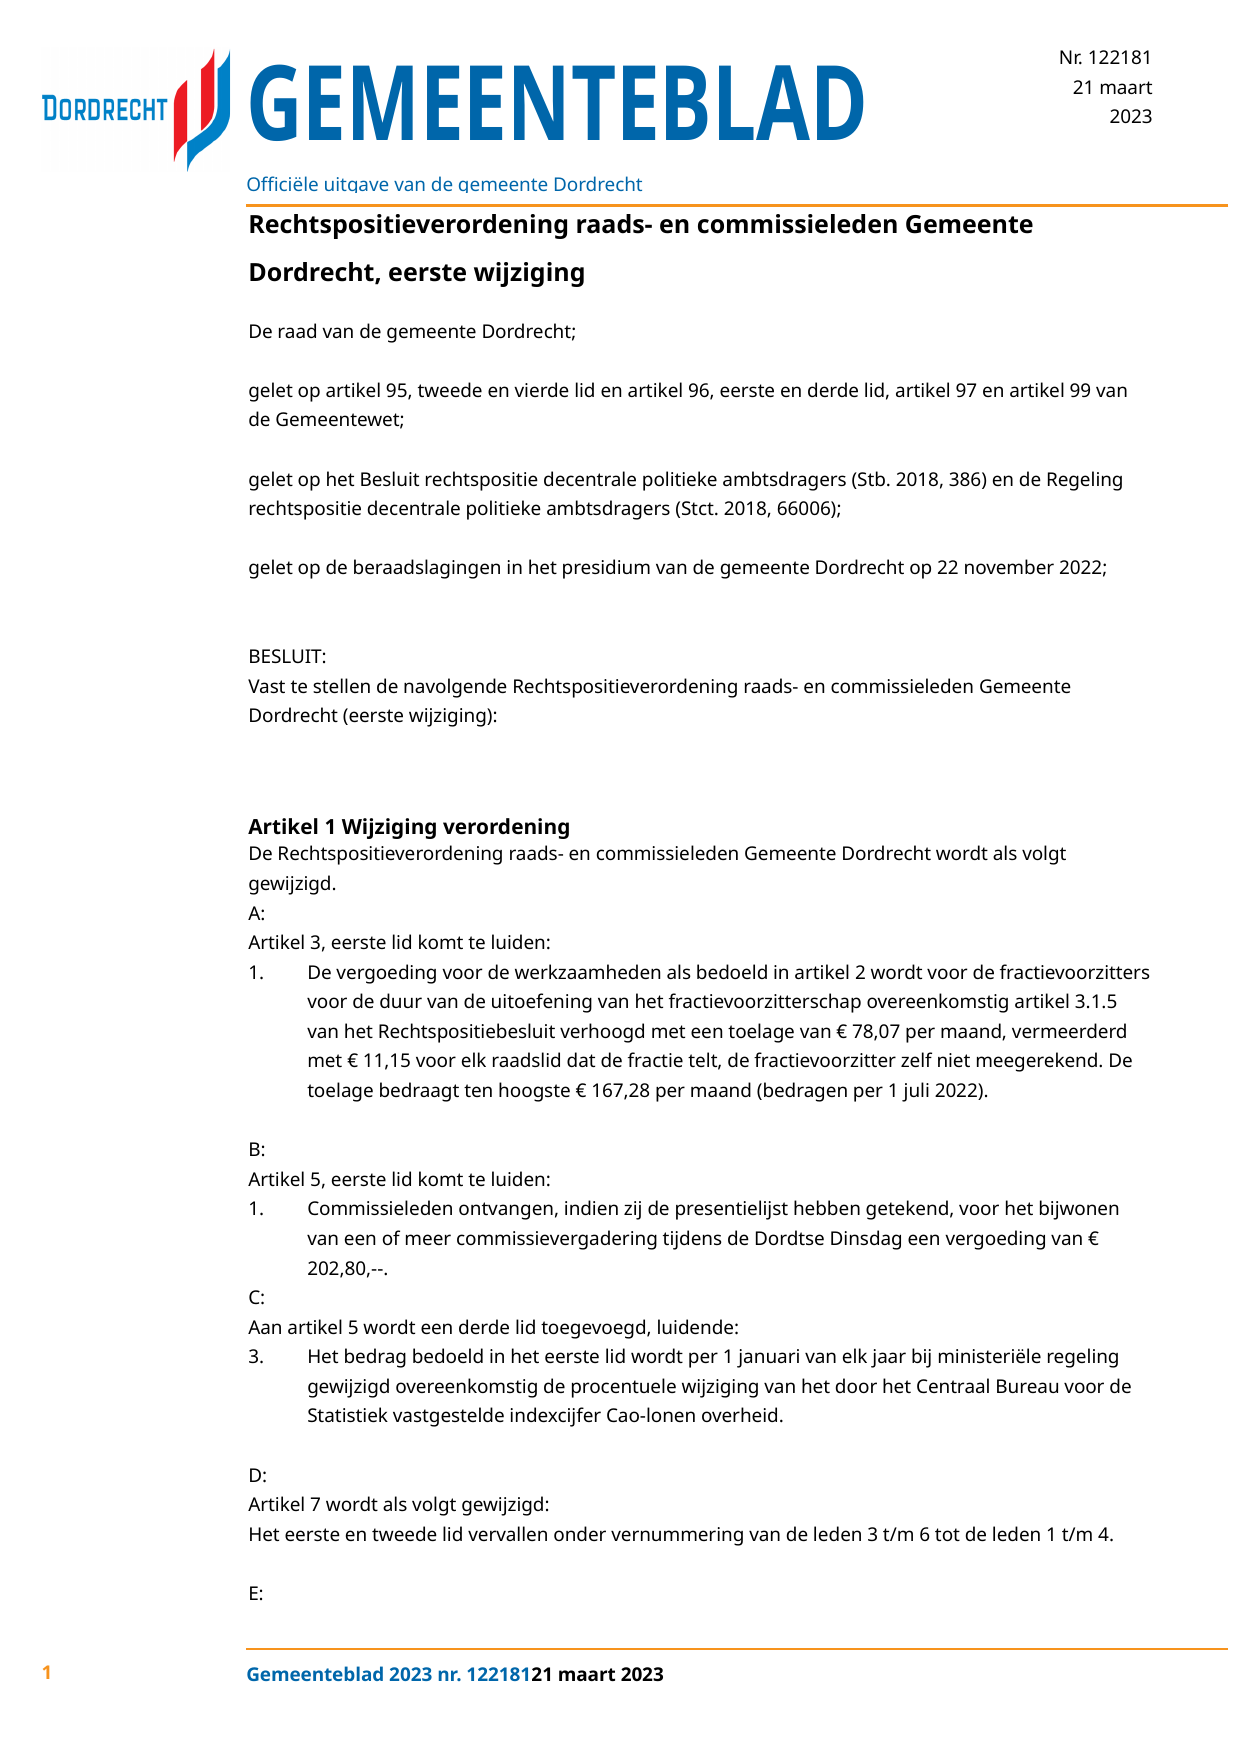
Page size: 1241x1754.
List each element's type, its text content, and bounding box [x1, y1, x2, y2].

text Artikel 3, eerste lid komt te luiden: [248, 929, 1152, 955]
text E: [248, 1580, 1152, 1606]
text Artikel 1 Wijziging verordening [248, 812, 1152, 841]
text D: [248, 1462, 1152, 1487]
text De raad van de gemeente Dordrecht; [248, 318, 1152, 344]
text De Rechtspositieverordening raads- en commissieleden Gemeente Dordrecht wordt als volgt gewijzigd. [248, 841, 1152, 896]
text BESLUIT: [248, 643, 1152, 669]
text Aan artikel 5 wordt een derde lid toegevoegd, luidende: [248, 1314, 1152, 1339]
text Artikel 5, eerste lid komt te luiden: [248, 1166, 1152, 1192]
text C: [248, 1284, 1152, 1310]
text gelet op het Besluit rechtspositie decentrale politieke ambtsdragers (Stb. 2018, 386) en de Regeling rechtspositie decentrale politieke ambtsdragers (Stct. 2018, 66006); [248, 466, 1152, 521]
text Het eerste en tweede lid vervallen onder vernummering van de leden 3 t/m 6 tot de leden 1 t/m 4. [248, 1521, 1152, 1547]
list Het bedrag bedoeld in het eerste lid wordt per 1 januari van elk jaar bij ministeriële regeling gewijzigd overeenkomstig de procentuele wijziging van het door het Centraal Bureau voor de Statistiek vastgestelde indexcijfer Cao-lonen overheid. [248, 1343, 1152, 1428]
text Vast te stellen de navolgende Rechtspositieverordening raads- en commissieleden Gemeente Dordrecht (eerste wijziging): [248, 673, 1152, 728]
text gelet op de beraadslagingen in het presidium van de gemeente Dordrecht op 22 november 2022; [248, 554, 1152, 580]
picture [41, 47, 231, 172]
text B: [248, 1136, 1152, 1162]
text A: [248, 900, 1152, 925]
text Rechtspositieverordening raads- en commissieleden Gemeente Dordrecht, eerste wijziging [248, 207, 1152, 288]
text Artikel 7 wordt als volgt gewijzigd: [248, 1491, 1152, 1517]
list Commissieleden ontvangen, indien zij de presentielijst hebben getekend, voor het bijwonen van een of meer commissievergadering tijdens de Dordtse Dinsdag een vergoeding van € 202,80,--. [248, 1196, 1152, 1280]
text gelet op artikel 95, tweede en vierde lid en artikel 96, eerste en derde lid, artikel 97 en artikel 99 van de Gemeentewet; [248, 377, 1152, 432]
list De vergoeding voor de werkzaamheden als bedoeld in artikel 2 wordt voor de fractievoorzitters voor de duur van de uitoefening van het fractievoorzitterschap overeenkomstig artikel 3.1.5 van het Rechtspositiebesluit verhoogd met een toelage van € 78,07 per maand, vermeerderd met € 11,15 voor elk raadslid dat de fractie telt, de fractievoorzitter zelf niet meegerekend. De toelage bedraagt ten hoogste € 167,28 per maand (bedragen per 1 juli 2022). [248, 959, 1152, 1103]
